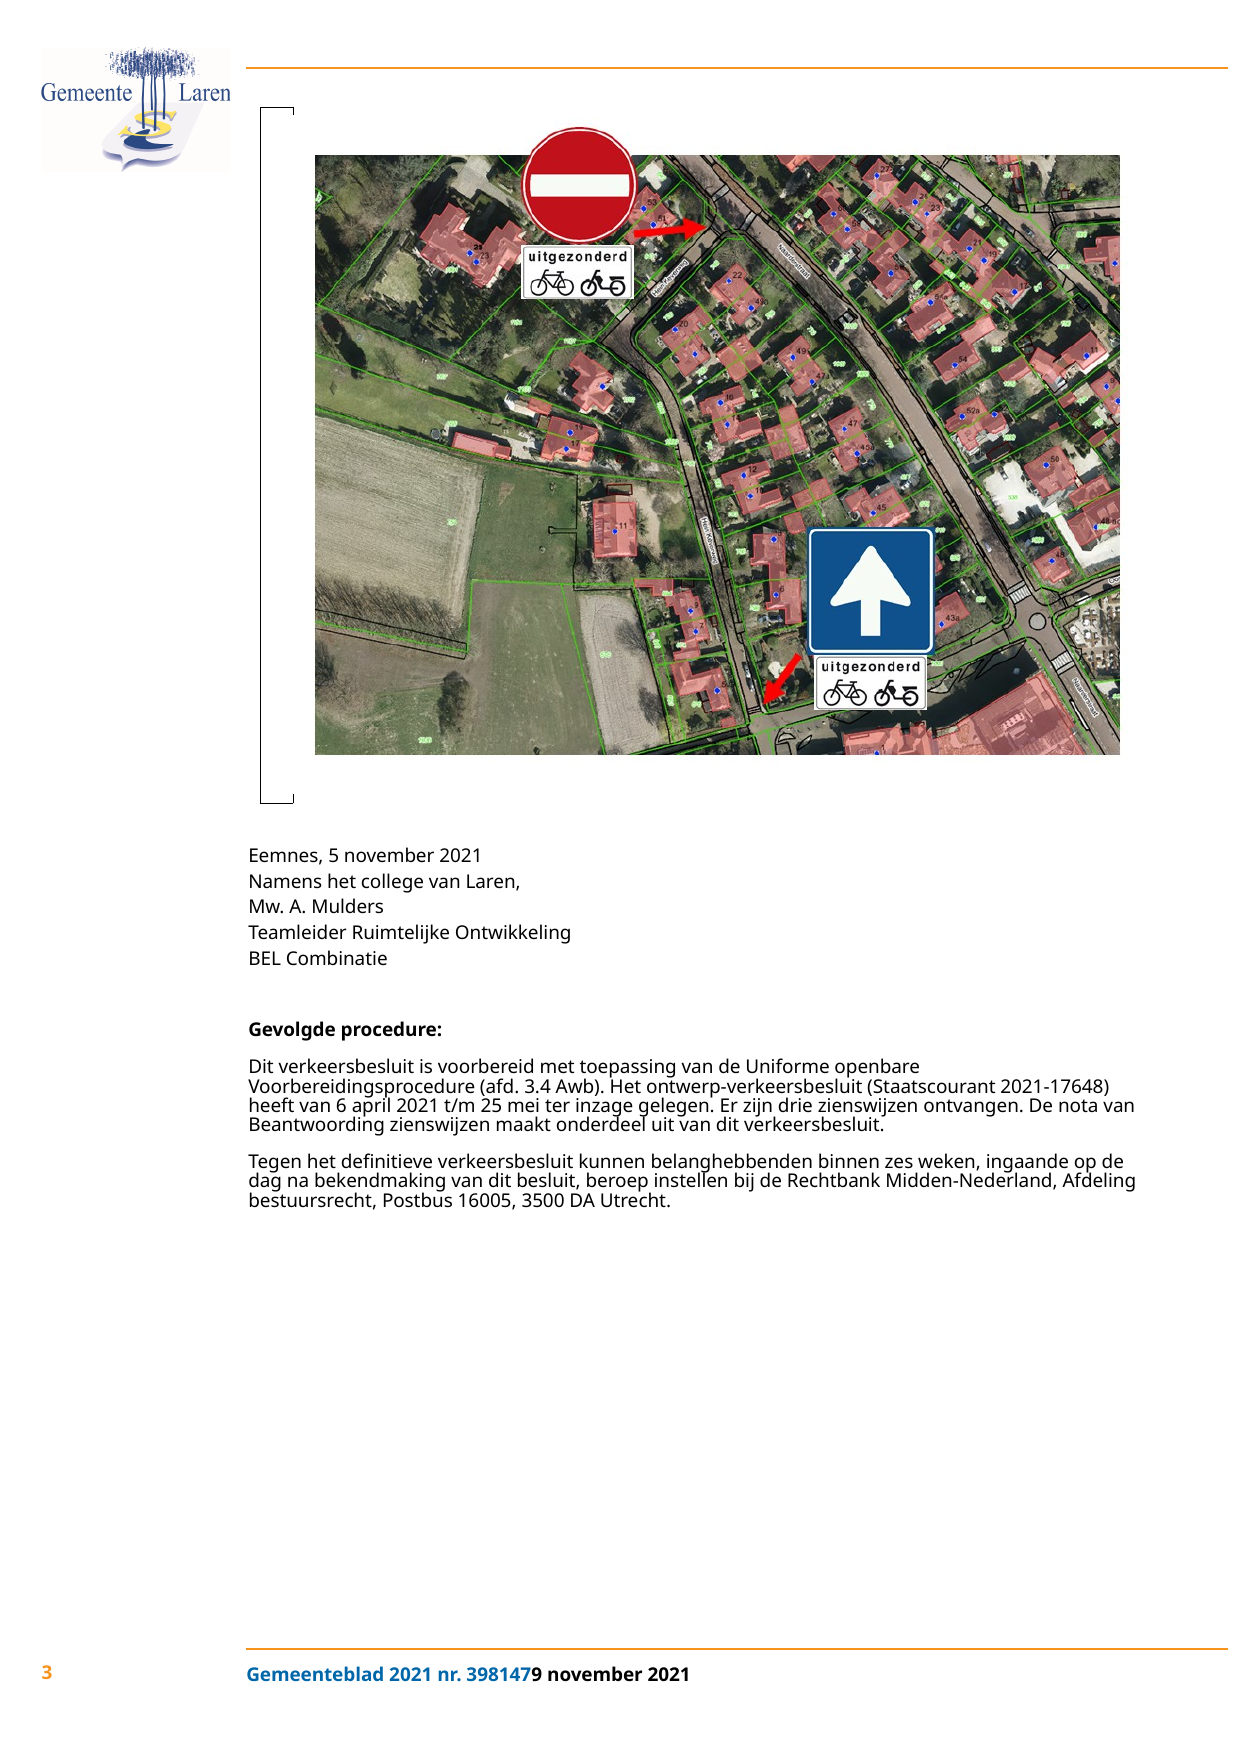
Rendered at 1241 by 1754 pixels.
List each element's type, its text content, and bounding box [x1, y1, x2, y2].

text Tegen het definitieve verkeersbesluit kunnen belanghebbenden binnen zes weken, ingaande op de dag na bekendmaking van dit besluit, beroep instellen bij de Rechtbank Midden-Nederland, Afdeling bestuursrecht, Postbus 16005, 3500 DA Utrecht. [248, 1153, 1152, 1211]
picture [268, 115, 1173, 794]
text Namens het college van Laren, [248, 868, 1152, 893]
text BEL Combinatie [248, 945, 1152, 971]
text Gevolgde procedure: [248, 1021, 1152, 1041]
text Mw. A. Mulders [248, 893, 1152, 919]
picture [41, 47, 231, 172]
text Dit verkeersbesluit is voorbereid met toepassing van de Uniforme openbare Voorbereidingsprocedure (afd. 3.4 Awb). Het ontwerp-verkeersbesluit (Staatscourant 2021-17648) heeft van 6 april 2021 t/m 25 mei ter inzage gelegen. Er zijn drie zienswijzen ontvangen. De nota van Beantwoording zienswijzen maakt onderdeel uit van dit verkeersbesluit. [248, 1058, 1152, 1135]
text Eemnes, 5 november 2021 [248, 842, 1152, 868]
text Teamleider Ruimtelijke Ontwikkeling [248, 919, 1152, 945]
